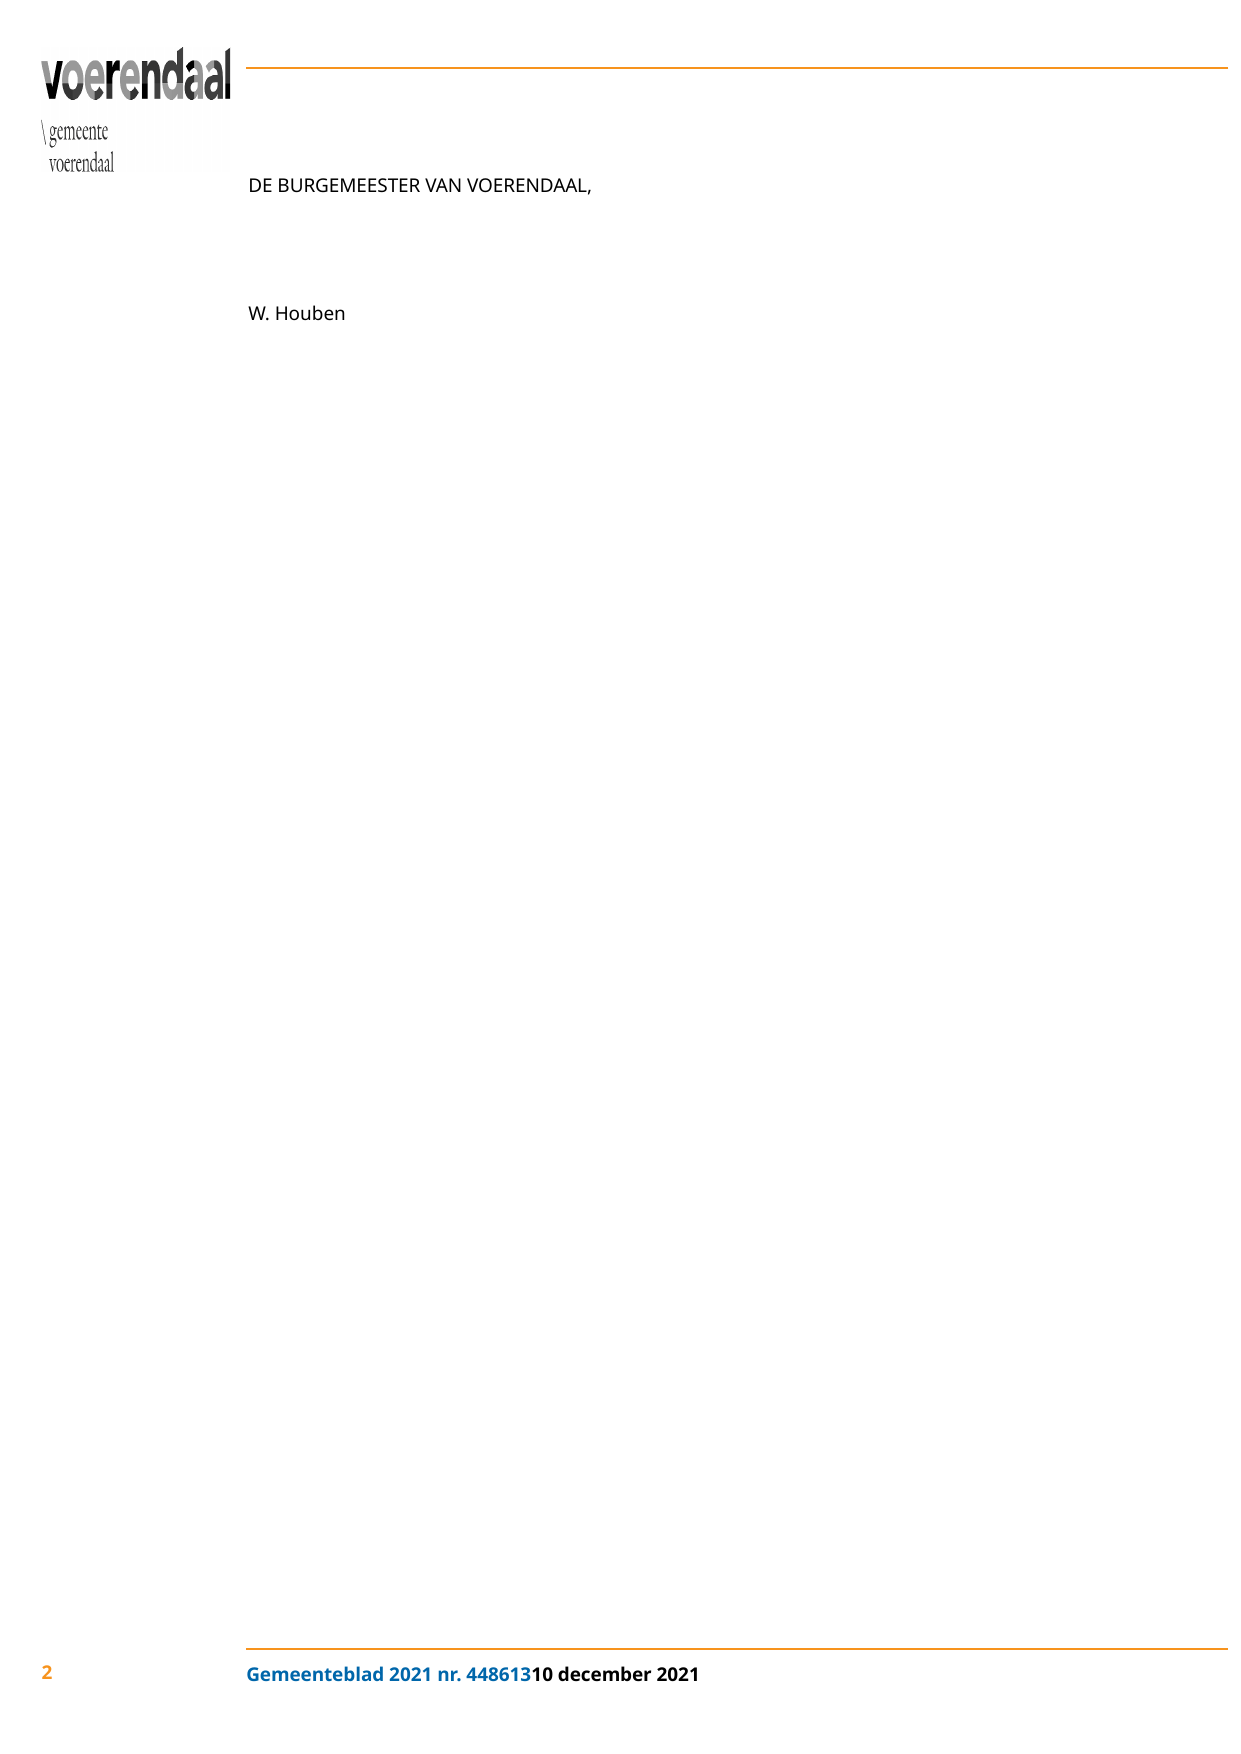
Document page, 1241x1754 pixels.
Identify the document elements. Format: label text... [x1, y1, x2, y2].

picture [41, 47, 231, 172]
text DE BURGEMEESTER VAN VOERENDAAL, [248, 172, 1152, 198]
text W. Houben [248, 301, 1152, 326]
